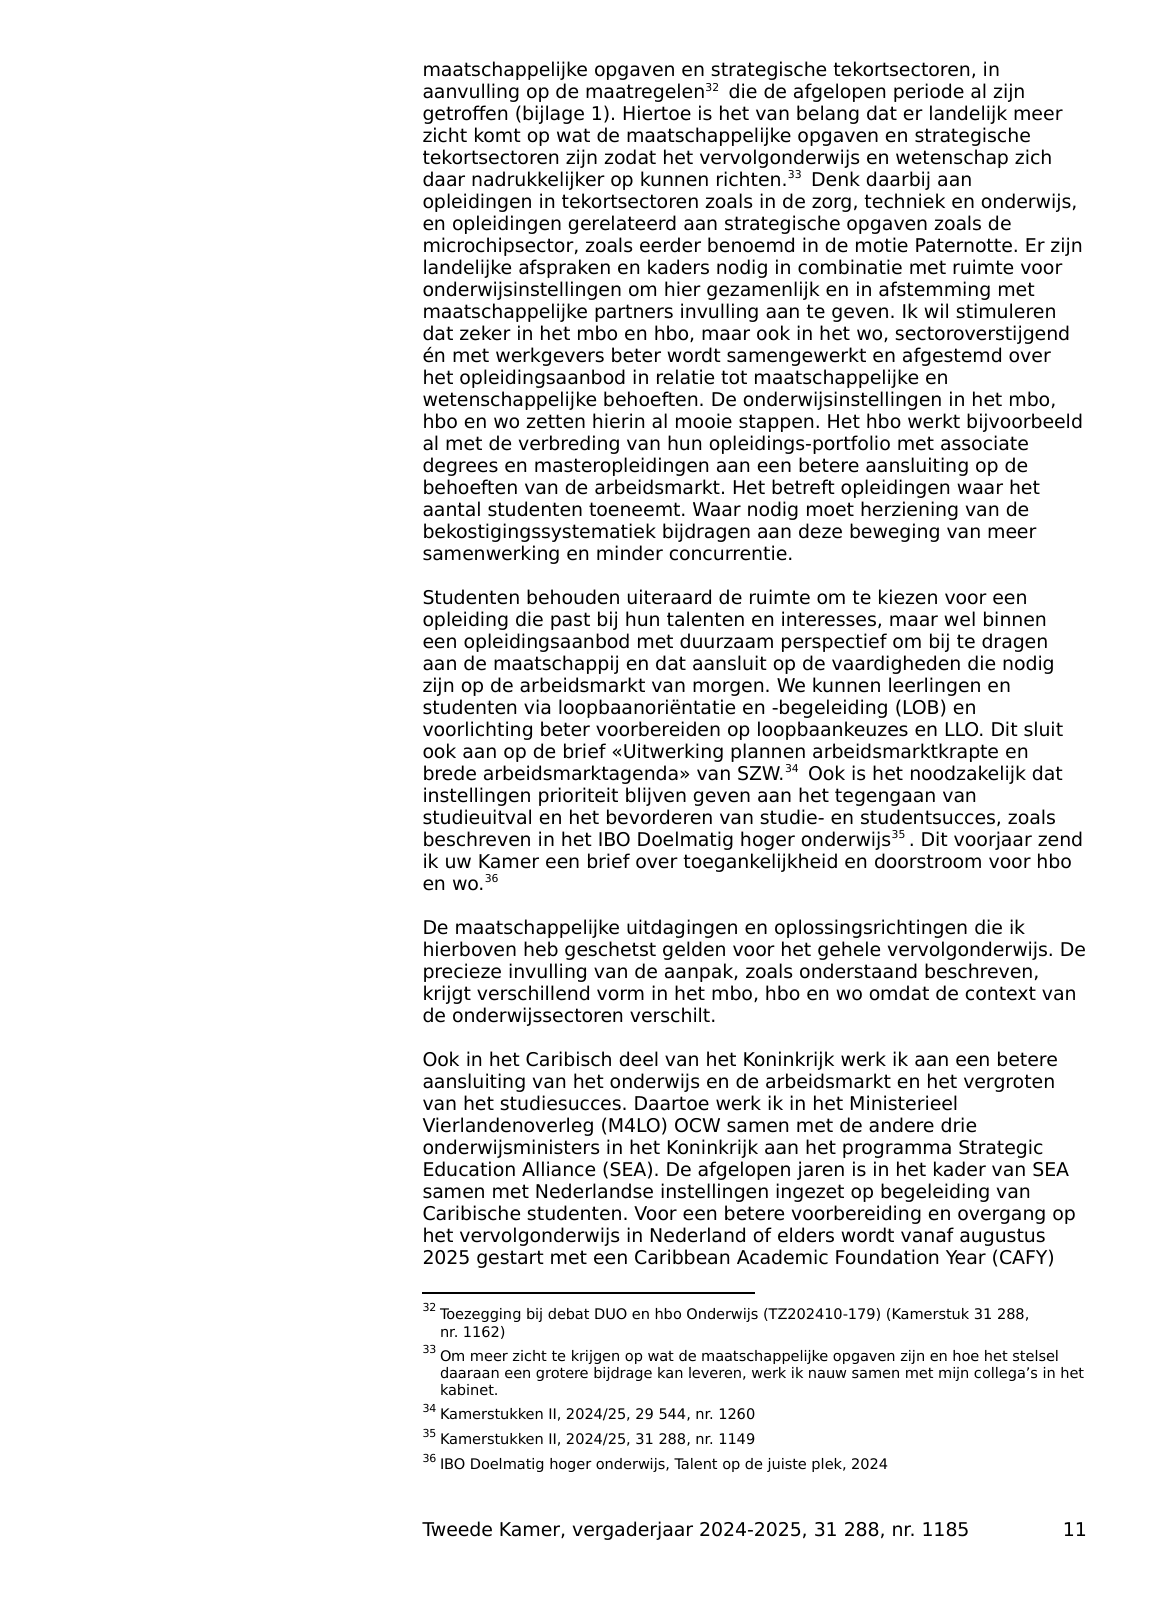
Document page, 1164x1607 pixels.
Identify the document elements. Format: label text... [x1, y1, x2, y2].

text Om meer zicht te krijgen op wat de maatschappelijke opgaven zijn en hoe het stelsel daaraan een grotere bijdrage kan leveren, werk ik nauw samen met mijn collega’s in het kabinet. [422, 1343, 1087, 1399]
text Kamerstukken II, 2024/25, 31 288, nr. 1149 [422, 1427, 1087, 1449]
text De maatschappelijke uitdagingen en oplossingsrichtingen die ik hierboven heb geschetst gelden voor het gehele vervolgonderwijs. De precieze invulling van de aanpak, zoals onderstaand beschreven, krijgt verschillend vorm in het mbo, hbo en wo omdat de context van de onderwijssectoren verschilt. [422, 917, 1087, 1027]
text Toezegging bij debat DUO en hbo Onderwijs (TZ202410-179) (Kamerstuk 31 288, nr. 1162) [422, 1302, 1087, 1341]
text Kamerstukken II, 2024/25, 29 544, nr. 1260 [422, 1402, 1087, 1424]
text maatschappelijke opgaven en strategische tekortsectoren, in aanvulling op de maatregelen die de afgelopen periode al zijn getroffen (bijlage 1). Hiertoe is het van belang dat er landelijk meer zicht komt op wat de maatschappelijke opgaven en strategische tekortsectoren zijn zodat het vervolgonderwijs en wetenschap zich daar nadrukkelijker op kunnen richten. Denk daarbij aan opleidingen in tekortsectoren zoals in de zorg, techniek en onderwijs, en opleidingen gerelateerd aan strategische opgaven zoals de microchipsector, zoals eerder benoemd in de motie Paternotte. Er zijn landelijke afspraken en kaders nodig in combinatie met ruimte voor onderwijsinstellingen om hier gezamenlijk en in afstemming met maatschappelijke partners invulling aan te geven. Ik wil stimuleren dat zeker in het mbo en hbo, maar ook in het wo, sectoroverstijgend én met werkgevers beter wordt samengewerkt en afgestemd over het opleidingsaanbod in relatie tot maatschappelijke en wetenschappelijke behoeften. De onderwijsinstellingen in het mbo, hbo en wo zetten hierin al mooie stappen. Het hbo werkt bijvoorbeeld al met de verbreding van hun opleidings-portfolio met associate degrees en masteropleidingen aan een betere aansluiting op de behoeften van de arbeidsmarkt. Het betreft opleidingen waar het aantal studenten toeneemt. Waar nodig moet herziening van de bekostigingssystematiek bijdragen aan deze beweging van meer samenwerking en minder concurrentie. [422, 59, 1087, 564]
text Studenten behouden uiteraard de ruimte om te kiezen voor een opleiding die past bij hun talenten en interesses, maar wel binnen een opleidingsaanbod met duurzaam perspectief om bij te dragen aan de maatschappij en dat aansluit op de vaardigheden die nodig zijn op de arbeidsmarkt van morgen. We kunnen leerlingen en studenten via loopbaanoriëntatie en -begeleiding (LOB) en voorlichting beter voorbereiden op loopbaankeuzes en LLO. Dit sluit ook aan op de brief «Uitwerking plannen arbeidsmarktkrapte en brede arbeidsmarktagenda» van SZW. Ook is het noodzakelijk dat instellingen prioriteit blijven geven aan het tegengaan van studieuitval en het bevorderen van studie- en studentsucces, zoals beschreven in het IBO Doelmatig hoger onderwijs. Dit voorjaar zend ik uw Kamer een brief over toegankelijkheid en doorstroom voor hbo en wo. [422, 587, 1087, 894]
text IBO Doelmatig hoger onderwijs, Talent op de juiste plek, 2024 [422, 1452, 1087, 1474]
text Ook in het Caribisch deel van het Koninkrijk werk ik aan een betere aansluiting van het onderwijs en de arbeidsmarkt en het vergroten van het studiesucces. Daartoe werk ik in het Ministerieel Vierlandenoverleg (M4LO) OCW samen met de andere drie onderwijsministers in het Koninkrijk aan het programma Strategic Education Alliance (SEA). De afgelopen jaren is in het kader van SEA samen met Nederlandse instellingen ingezet op begeleiding van Caribische studenten. Voor een betere voorbereiding en overgang op het vervolgonderwijs in Nederland of elders wordt vanaf augustus 2025 gestart met een Caribbean Academic Foundation Year (CAFY) [422, 1049, 1087, 1268]
